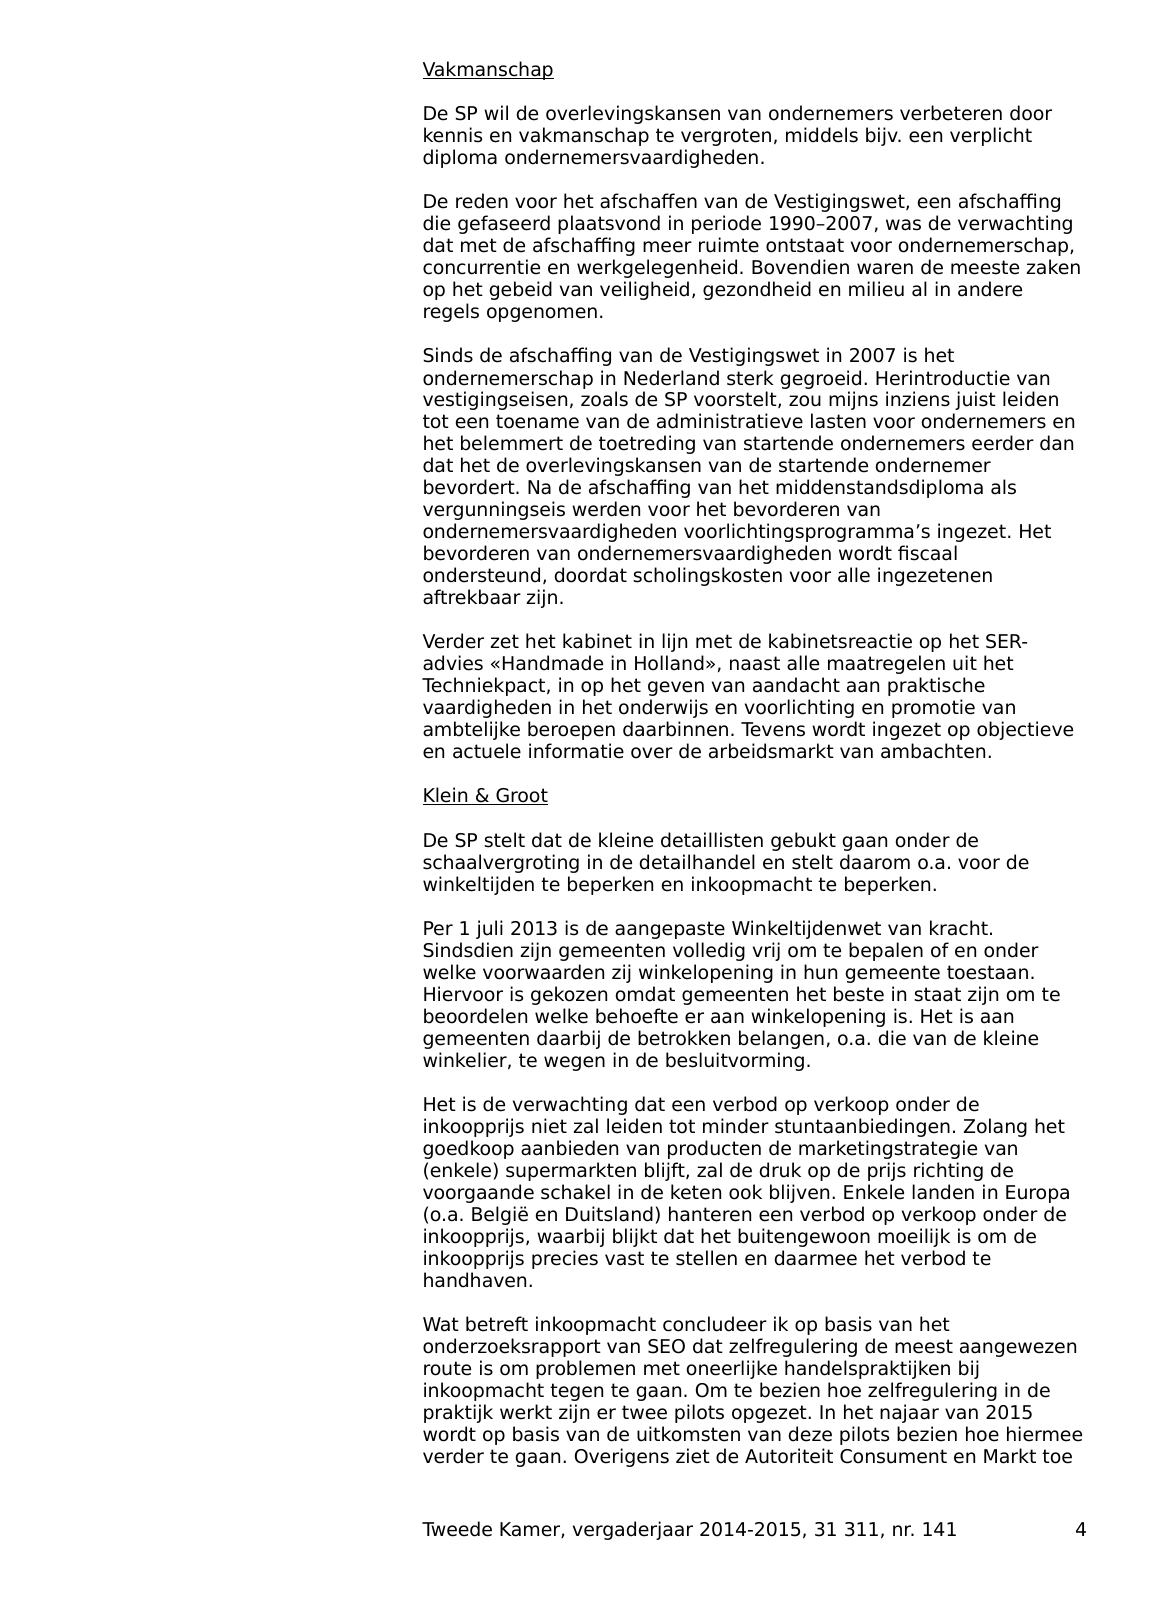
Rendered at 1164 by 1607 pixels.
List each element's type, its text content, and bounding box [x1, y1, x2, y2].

text De reden voor het afschaffen van de Vestigingswet, een afschaffing die gefaseerd plaatsvond in periode 1990–2007, was de verwachting dat met de afschaffing meer ruimte ontstaat voor ondernemerschap, concurrentie en werkgelegenheid. Bovendien waren de meeste zaken op het gebeid van veiligheid, gezondheid en milieu al in andere regels opgenomen. [422, 191, 1087, 323]
text Per 1 juli 2013 is de aangepaste Winkeltijdenwet van kracht. Sindsdien zijn gemeenten volledig vrij om te bepalen of en onder welke voorwaarden zij winkelopening in hun gemeente toestaan. Hiervoor is gekozen omdat gemeenten het beste in staat zijn om te beoordelen welke behoefte er aan winkelopening is. Het is aan gemeenten daarbij de betrokken belangen, o.a. die van de kleine winkelier, te wegen in de besluitvorming. [422, 918, 1087, 1072]
subtitle Vakmanschap [422, 59, 1087, 81]
text Verder zet het kabinet in lijn met de kabinetsreactie op het SER-advies «Handmade in Holland», naast alle maatregelen uit het Techniekpact, in op het geven van aandacht aan praktische vaardigheden in het onderwijs en voorlichting en promotie van ambtelijke beroepen daarbinnen. Tevens wordt ingezet op objectieve en actuele informatie over de arbeidsmarkt van ambachten. [422, 631, 1087, 763]
subtitle Klein & Groot [422, 785, 1087, 807]
text Het is de verwachting dat een verbod op verkoop onder de inkoopprijs niet zal leiden tot minder stuntaanbiedingen. Zolang het goedkoop aanbieden van producten de marketingstrategie van (enkele) supermarkten blijft, zal de druk op de prijs richting de voorgaande schakel in de keten ook blijven. Enkele landen in Europa (o.a. België en Duitsland) hanteren een verbod op verkoop onder de inkoopprijs, waarbij blijkt dat het buitengewoon moeilijk is om de inkoopprijs precies vast te stellen en daarmee het verbod te handhaven. [422, 1094, 1087, 1292]
text Sinds de afschaffing van de Vestigingswet in 2007 is het ondernemerschap in Nederland sterk gegroeid. Herintroductie van vestigingseisen, zoals de SP voorstelt, zou mijns inziens juist leiden tot een toename van de administratieve lasten voor ondernemers en het belemmert de toetreding van startende ondernemers eerder dan dat het de overlevingskansen van de startende ondernemer bevordert. Na de afschaffing van het middenstandsdiploma als vergunningseis werden voor het bevorderen van ondernemersvaardigheden voorlichtingsprogramma’s ingezet. Het bevorderen van ondernemersvaardigheden wordt fiscaal ondersteund, doordat scholingskosten voor alle ingezetenen aftrekbaar zijn. [422, 345, 1087, 609]
text Wat betreft inkoopmacht concludeer ik op basis van het onderzoeksrapport van SEO dat zelfregulering de meest aangewezen route is om problemen met oneerlijke handelspraktijken bij inkoopmacht tegen te gaan. Om te bezien hoe zelfregulering in de praktijk werkt zijn er twee pilots opgezet. In het najaar van 2015 wordt op basis van de uitkomsten van deze pilots bezien hoe hiermee verder te gaan. Overigens ziet de Autoriteit Consument en Markt toe [422, 1314, 1087, 1468]
text De SP stelt dat de kleine detaillisten gebukt gaan onder de schaalvergroting in de detailhandel en stelt daarom o.a. voor de winkeltijden te beperken en inkoopmacht te beperken. [422, 829, 1087, 896]
text De SP wil de overlevingskansen van ondernemers verbeteren door kennis en vakmanschap te vergroten, middels bijv. een verplicht diploma ondernemersvaardigheden. [422, 103, 1087, 169]
